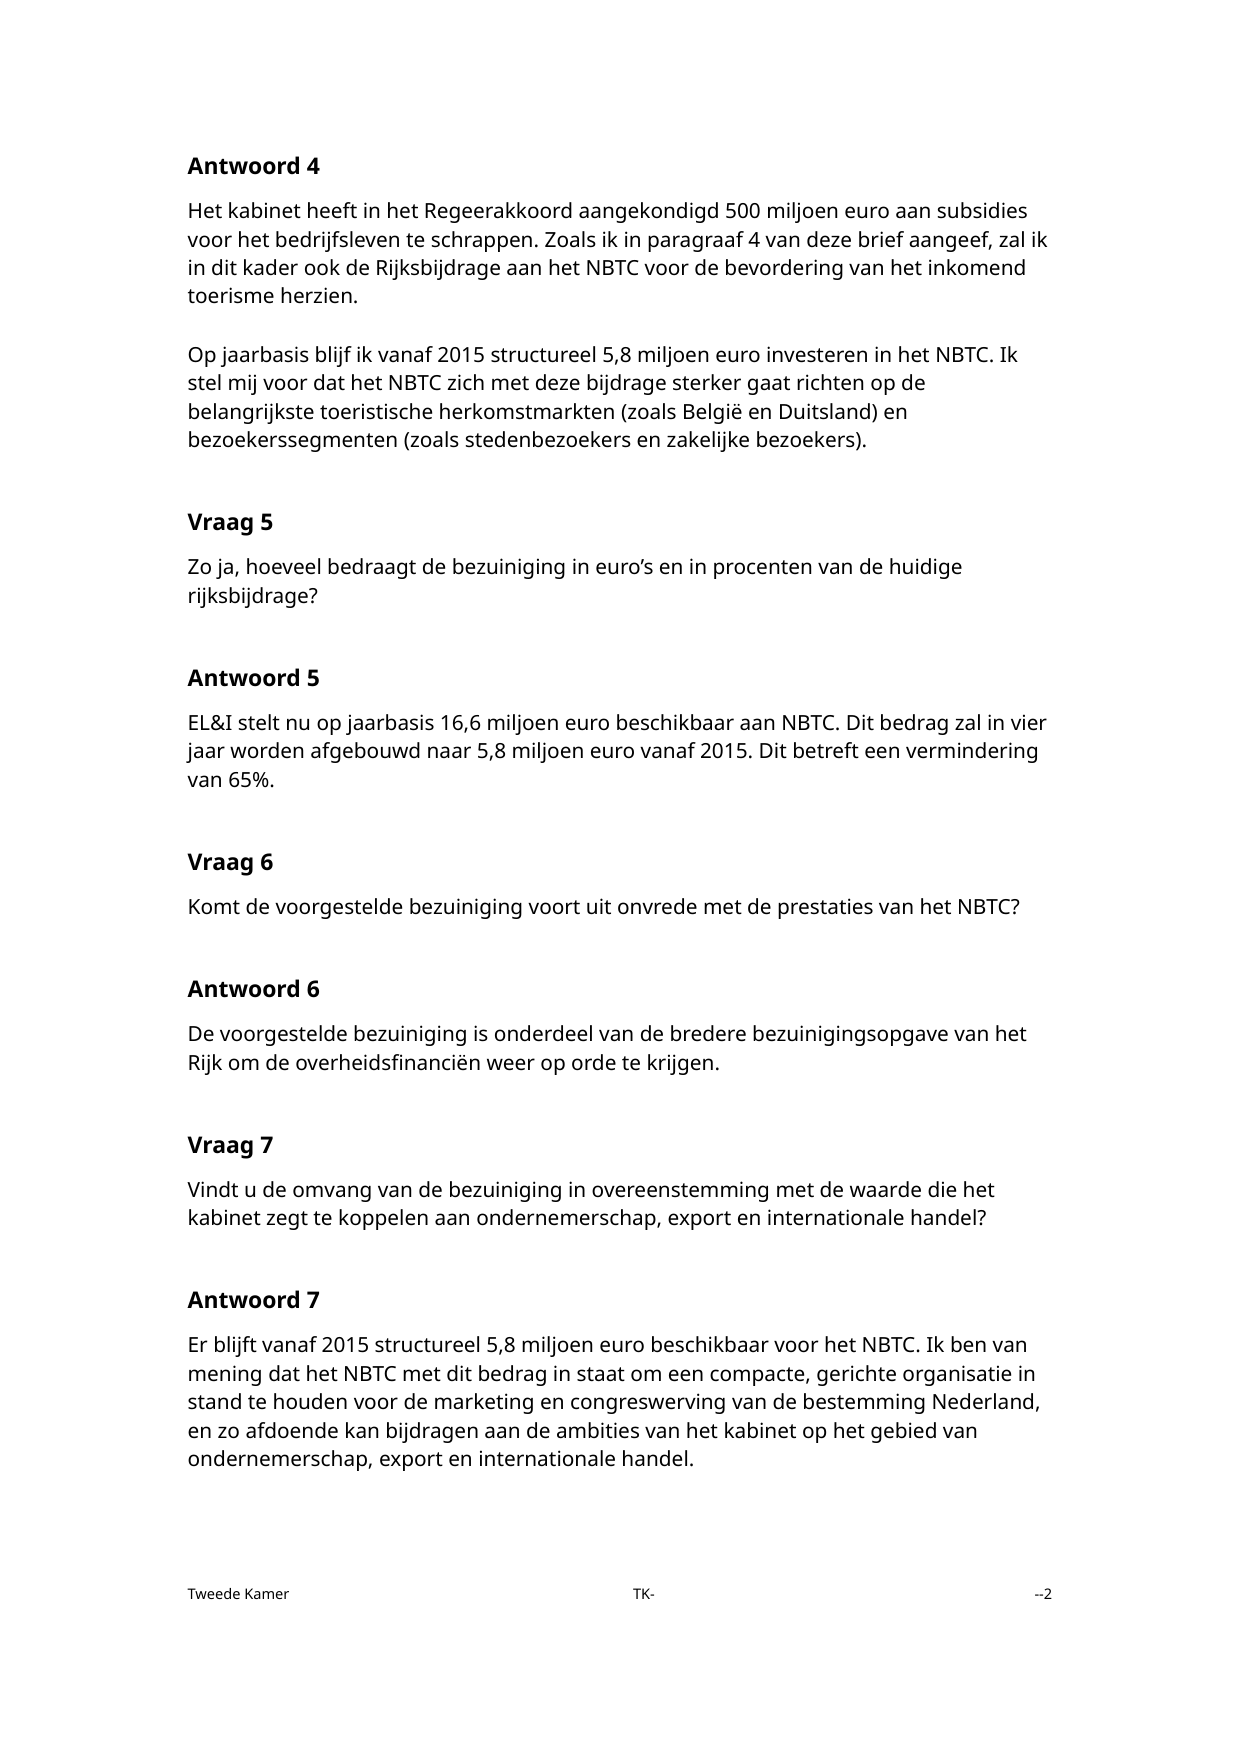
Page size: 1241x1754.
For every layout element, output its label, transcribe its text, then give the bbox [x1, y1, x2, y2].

subtitle Antwoord 4 [187, 150, 1053, 181]
text Het kabinet heeft in het Regeerakkoord aangekondigd 500 miljoen euro aan subsidies voor het bedrijfsleven te schrappen. Zoals ik in paragraaf 4 van deze brief aangeef, zal ik in dit kader ook de Rijksbijdrage aan het NBTC voor de bevordering van het inkomend toerisme herzien. [187, 196, 1053, 310]
text De voorgestelde bezuiniging is onderdeel van de bredere bezuinigingsopgave van het Rijk om de overheidsfinanciën weer op orde te krijgen. [187, 1019, 1053, 1076]
text Komt de voorgestelde bezuiniging voort uit onvrede met de prestaties van het NBTC? [187, 892, 1053, 921]
text Op jaarbasis blijf ik vanaf 2015 structureel 5,8 miljoen euro investeren in het NBTC. Ik stel mij voor dat het NBTC zich met deze bijdrage sterker gaat richten op de belangrijkste toeristische herkomstmarkten (zoals België en Duitsland) en bezoekerssegmenten (zoals stedenbezoekers en zakelijke bezoekers). [187, 340, 1053, 454]
subtitle Antwoord 7 [187, 1284, 1053, 1316]
subtitle Vraag 6 [187, 846, 1053, 877]
subtitle Antwoord 5 [187, 662, 1053, 693]
subtitle Vraag 7 [187, 1129, 1053, 1160]
text Er blijft vanaf 2015 structureel 5,8 miljoen euro beschikbaar voor het NBTC. Ik ben van mening dat het NBTC met dit bedrag in staat om een compacte, gerichte organisatie in stand te houden voor de marketing en congreswerving van de bestemming Nederland, en zo afdoende kan bijdragen aan de ambities van het kabinet op het gebied van ondernemerschap, export en internationale handel. [187, 1331, 1053, 1473]
subtitle Vraag 5 [187, 506, 1053, 537]
text Vindt u de omvang van de bezuiniging in overeenstemming met de waarde die het kabinet zegt te koppelen aan ondernemerschap, export en internationale handel? [187, 1175, 1053, 1232]
text EL&I stelt nu op jaarbasis 16,6 miljoen euro beschikbaar aan NBTC. Dit bedrag zal in vier jaar worden afgebouwd naar 5,8 miljoen euro vanaf 2015. Dit betreft een vermindering van 65%. [187, 708, 1053, 793]
text Zo ja, hoeveel bedraagt de bezuiniging in euro’s en in procenten van de huidige rijksbijdrage? [187, 552, 1053, 609]
subtitle Antwoord 6 [187, 973, 1053, 1004]
